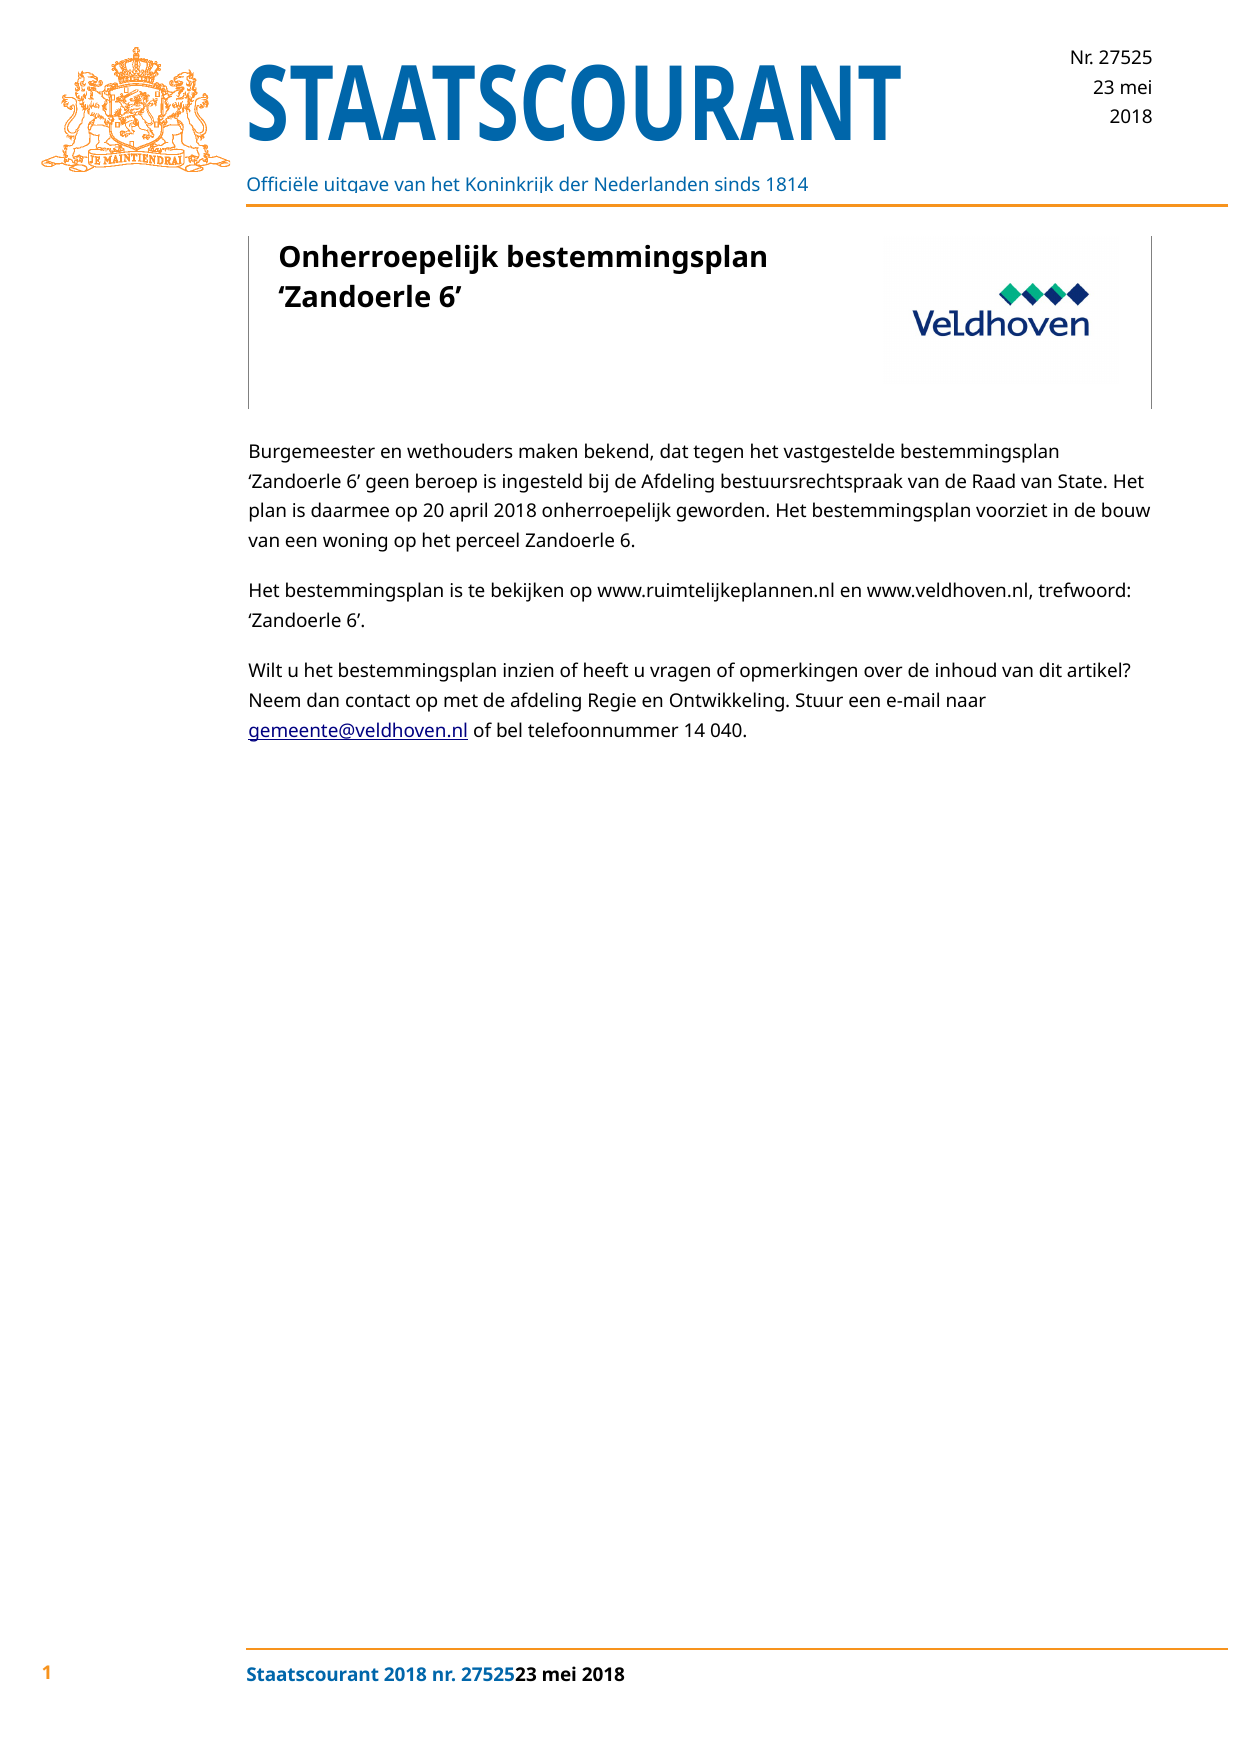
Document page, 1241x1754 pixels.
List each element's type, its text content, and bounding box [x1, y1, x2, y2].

picture [882, 236, 1119, 384]
text Het bestemmingsplan is te bekijken op www.ruimtelijkeplannen.nl en www.veldhoven.nl, trefwoord: ‘Zandoerle 6’. [248, 578, 1152, 633]
text Burgemeester en wethouders maken bekend, dat tegen het vastgestelde bestemmingsplan ‘Zandoerle 6’ geen beroep is ingesteld bij de Afdeling bestuursrechtspraak van de Raad van State. Het plan is daarmee op 20 april 2018 onherroepelijk geworden. Het bestemmingsplan voorziet in de bouw van een woning op het perceel Zandoerle 6. [248, 438, 1152, 553]
table_header Onherroepelijk bestemmingsplan ‘Zandoerle 6’ [249, 236, 850, 409]
picture [41, 47, 231, 172]
table_header [850, 236, 1151, 409]
text Wilt u het bestemmingsplan inzien of heeft u vragen of opmerkingen over de inhoud van dit artikel? Neem dan contact op met de afdeling Regie en Ontwikkeling. Stuur een e-mail naar gemeente@veldhoven.nl of bel telefoonnummer 14 040. [248, 658, 1152, 743]
